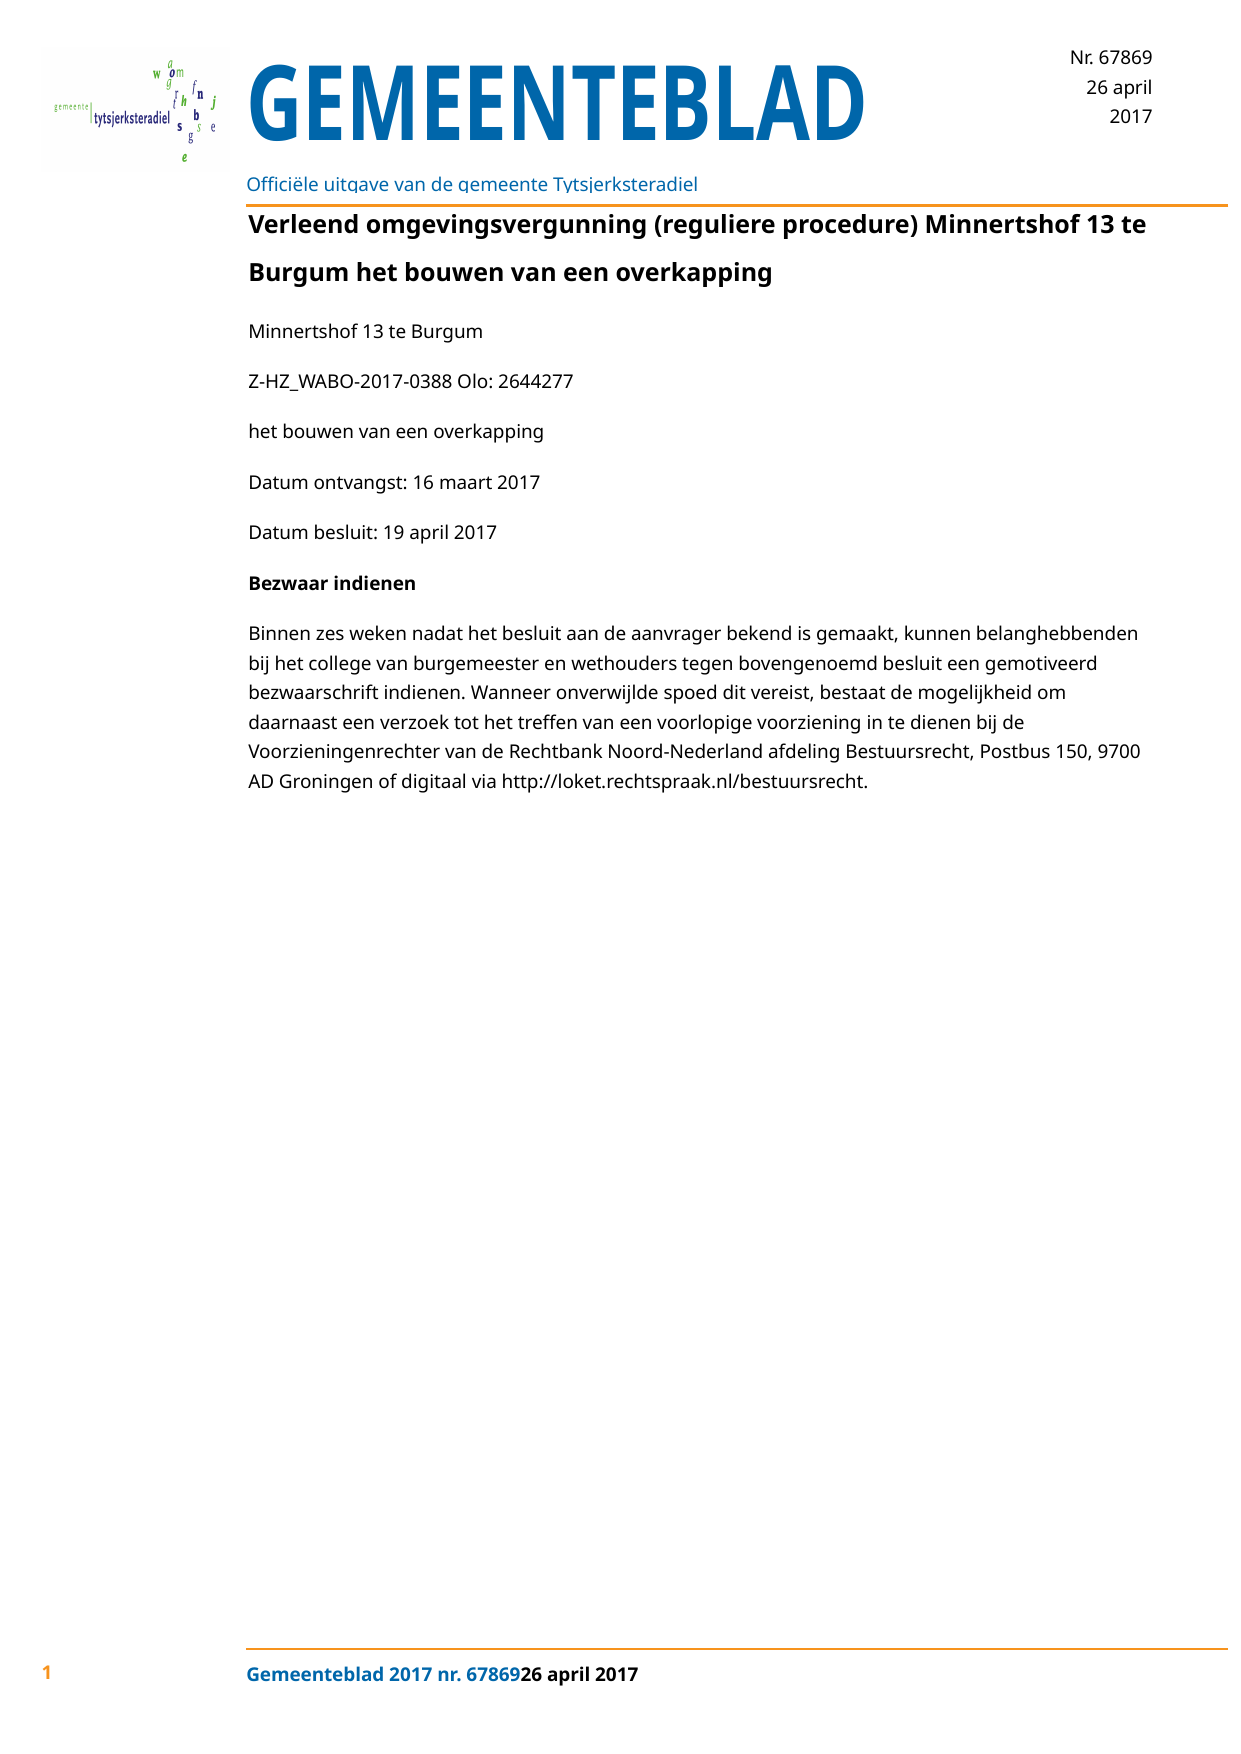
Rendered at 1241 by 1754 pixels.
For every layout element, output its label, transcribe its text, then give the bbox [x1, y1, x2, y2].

text Z-HZ_WABO-2017-0388 Olo: 2644277 [248, 368, 1152, 394]
text Bezwaar indienen [248, 570, 1152, 596]
picture [41, 47, 231, 172]
text Verleend omgevingsvergunning (reguliere procedure) Minnertshof 13 te Burgum het bouwen van een overkapping [248, 207, 1152, 288]
text Minnertshof 13 te Burgum [248, 318, 1152, 344]
text Binnen zes weken nadat het besluit aan de aanvrager bekend is gemaakt, kunnen belanghebbenden bij het college van burgemeester en wethouders tegen bovengenoemd besluit een gemotiveerd bezwaarschrift indienen. Wanneer onverwijlde spoed dit vereist, bestaat de mogelijkheid om daarnaast een verzoek tot het treffen van een voorlopige voorziening in te dienen bij de Voorzieningenrechter van de Rechtbank Noord-Nederland afdeling Bestuursrecht, Postbus 150, 9700 AD Groningen of digitaal via http://loket.rechtspraak.nl/bestuursrecht. [248, 620, 1152, 794]
text Datum ontvangst: 16 maart 2017 [248, 469, 1152, 495]
text het bouwen van een overkapping [248, 419, 1152, 444]
text Datum besluit: 19 april 2017 [248, 519, 1152, 545]
